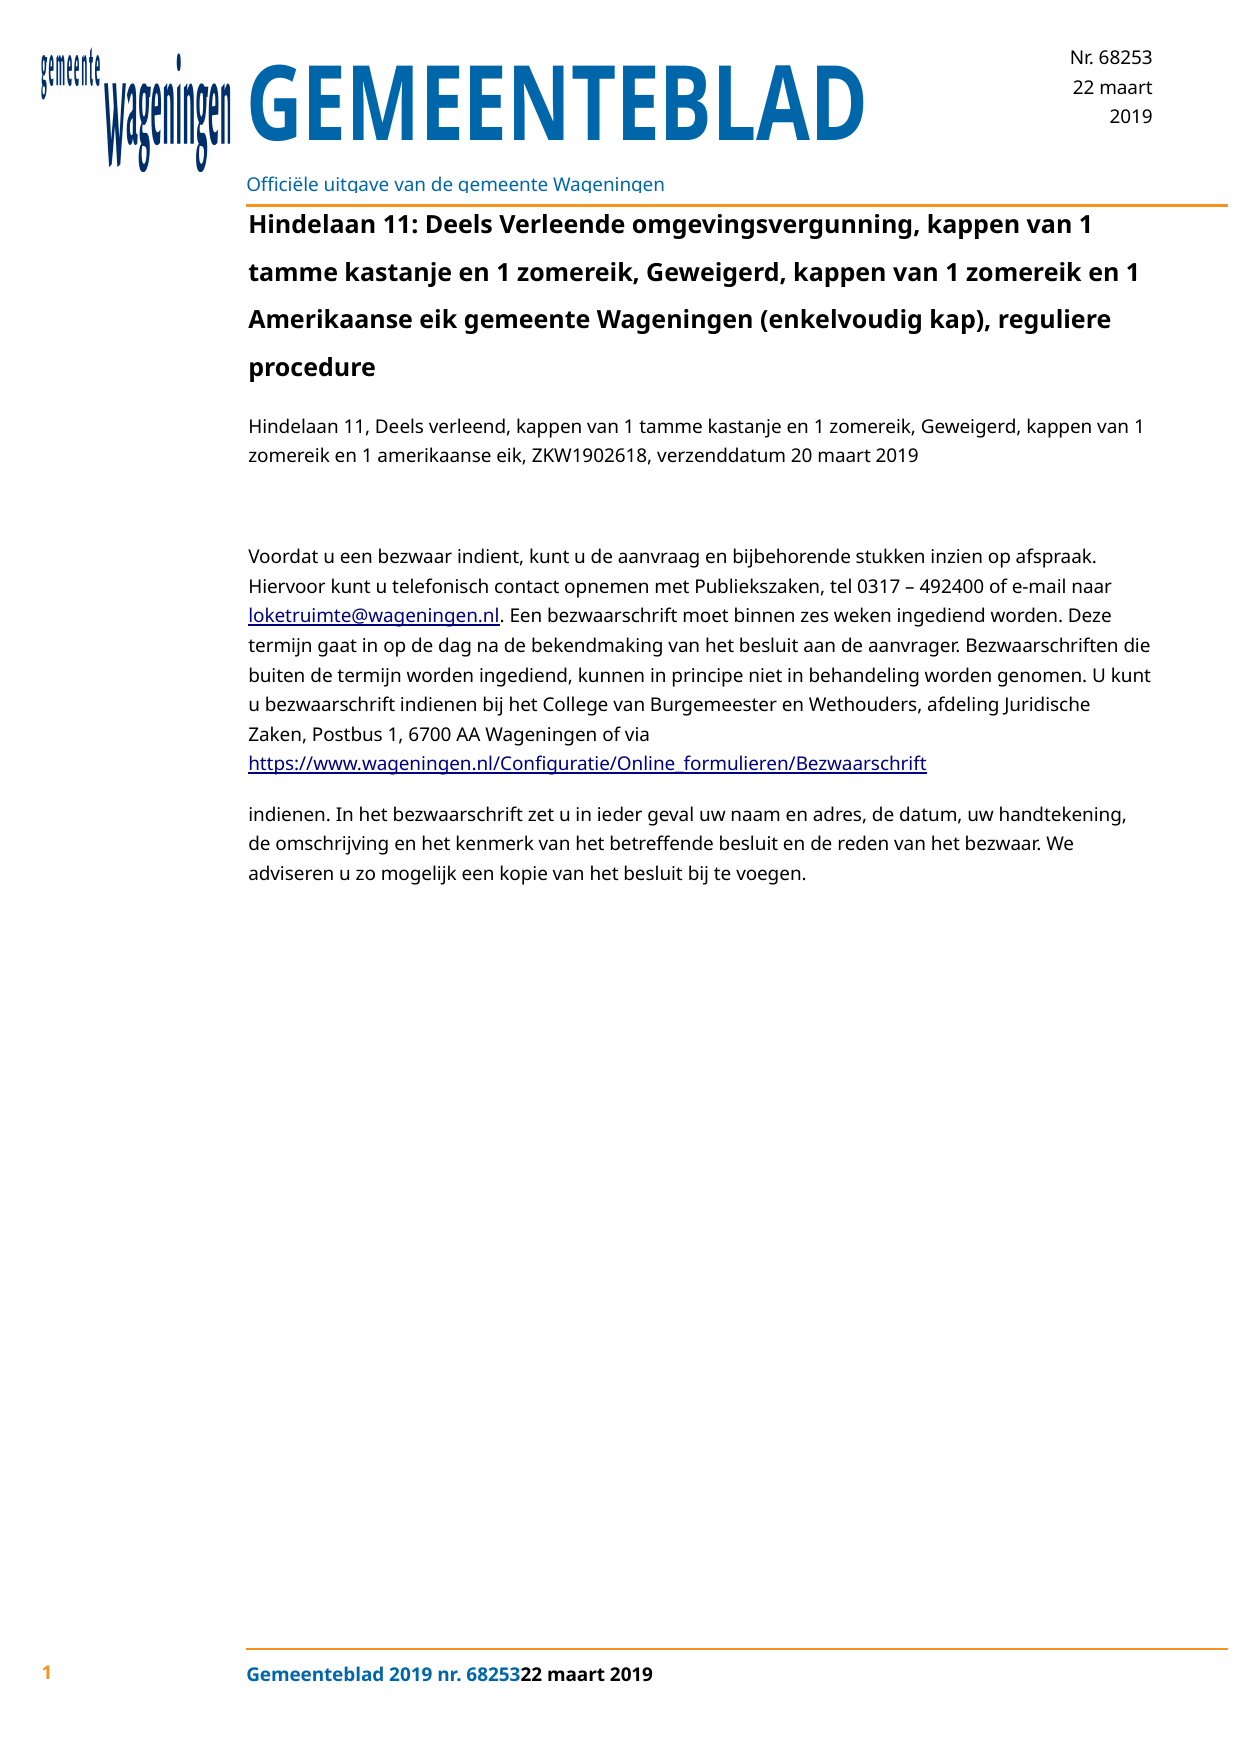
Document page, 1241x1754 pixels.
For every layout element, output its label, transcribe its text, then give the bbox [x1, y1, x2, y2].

picture [41, 47, 231, 172]
text Voordat u een bezwaar indient, kunt u de aanvraag en bijbehorende stukken inzien op afspraak. Hiervoor kunt u telefonisch contact opnemen met Publiekszaken, tel 0317 – 492400 of e-mail naar loketruimte@wageningen.nl. Een bezwaarschrift moet binnen zes weken ingediend worden. Deze termijn gaat in op de dag na de bekendmaking van het besluit aan de aanvrager. Bezwaarschriften die buiten de termijn worden ingediend, kunnen in principe niet in behandeling worden genomen. U kunt u bezwaarschrift indienen bij het College van Burgemeester en Wethouders, afdeling Juridische Zaken, Postbus 1, 6700 AA Wageningen of via https://www.wageningen.nl/Configuratie/Online_formulieren/Bezwaarschrift [248, 543, 1152, 776]
text Hindelaan 11: Deels Verleende omgevingsvergunning, kappen van 1 tamme kastanje en 1 zomereik, Geweigerd, kappen van 1 zomereik en 1 Amerikaanse eik gemeente Wageningen (enkelvoudig kap), reguliere procedure [248, 207, 1152, 384]
text indienen. In het bezwaarschrift zet u in ieder geval uw naam en adres, de datum, uw handtekening, de omschrijving en het kenmerk van het betreffende besluit en de reden van het bezwaar. We adviseren u zo mogelijk een kopie van het besluit bij te voegen. [248, 801, 1152, 886]
text Hindelaan 11, Deels verleend, kappen van 1 tamme kastanje en 1 zomereik, Geweigerd, kappen van 1 zomereik en 1 amerikaanse eik, ZKW1902618, verzenddatum 20 maart 2019 [248, 413, 1152, 468]
